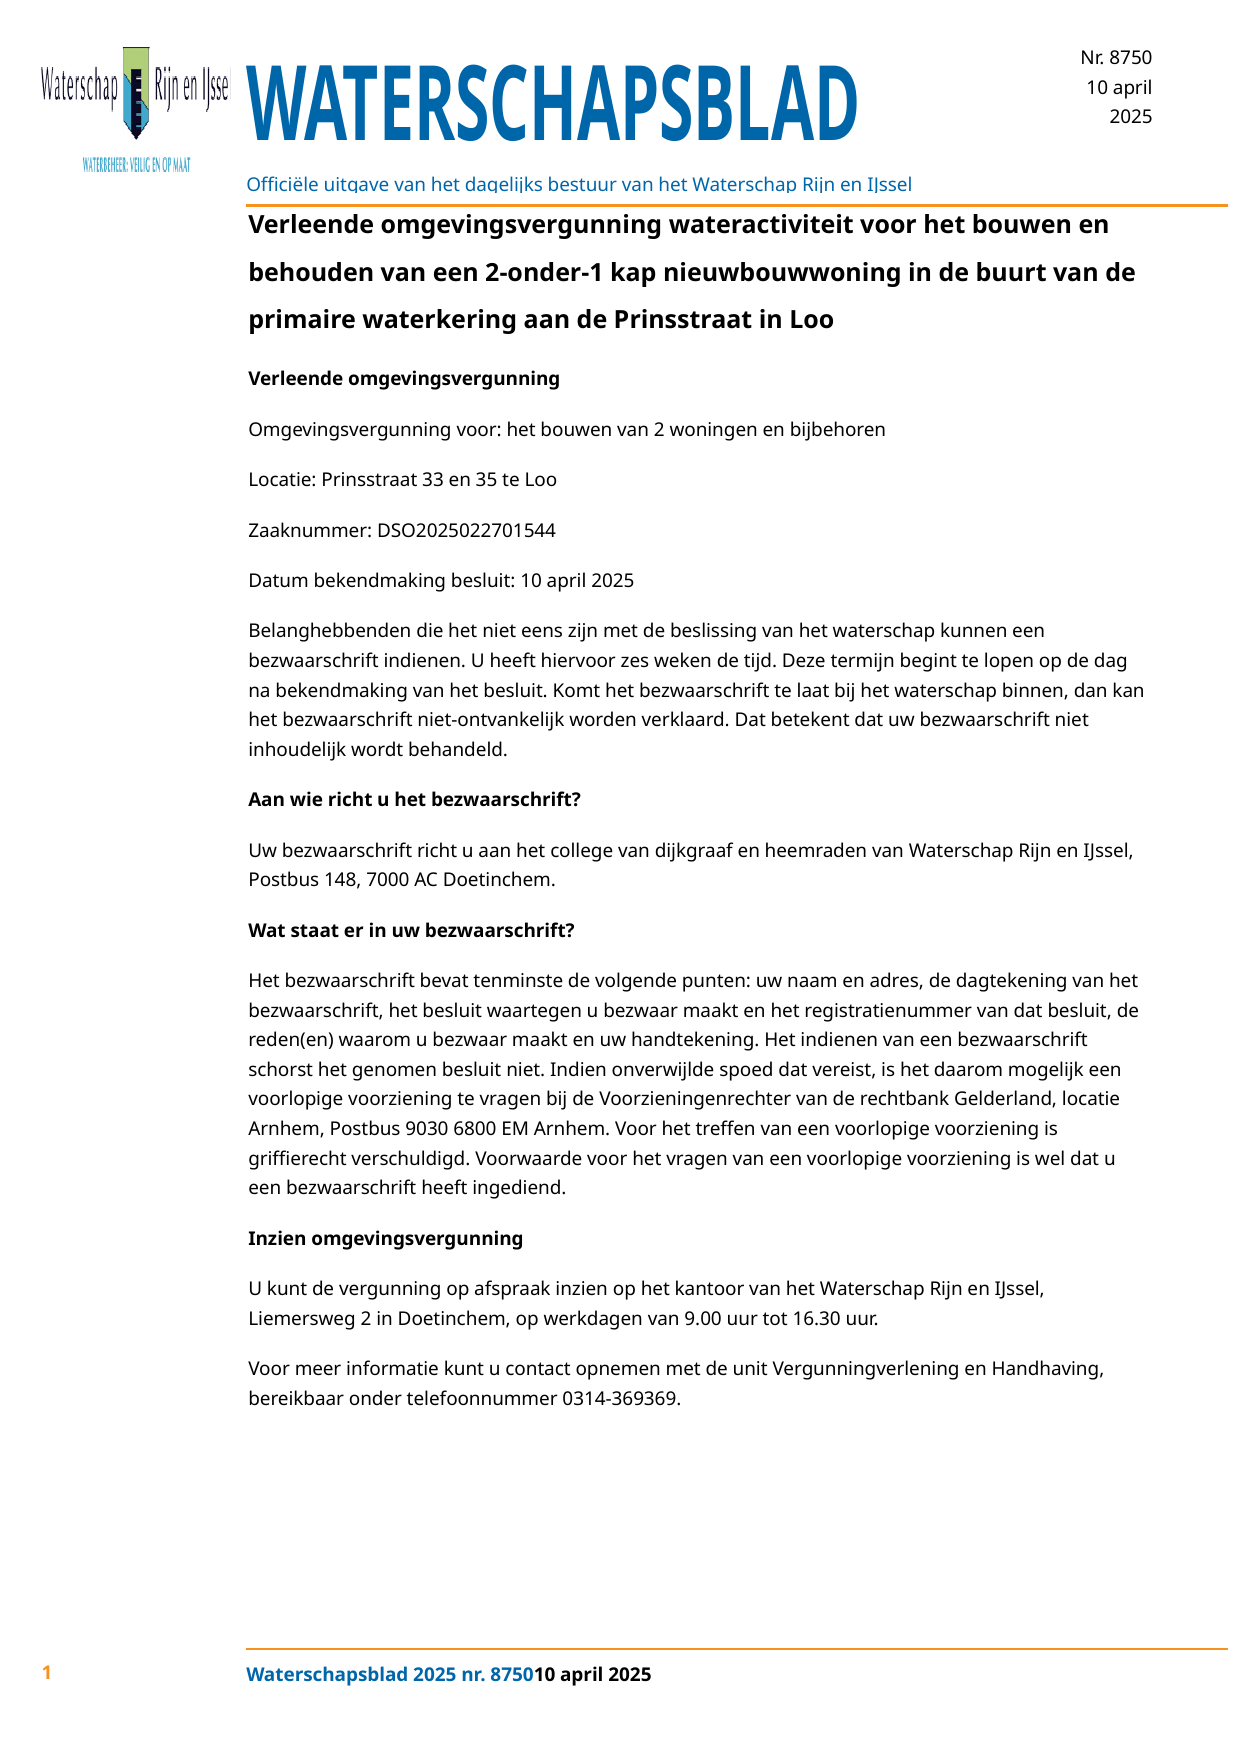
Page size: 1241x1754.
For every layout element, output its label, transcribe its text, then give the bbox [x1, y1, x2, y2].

text Wat staat er in uw bezwaarschrift? [248, 917, 1152, 942]
text Zaaknummer: DSO2025022701544 [248, 517, 1152, 542]
picture [41, 47, 231, 172]
text Het bezwaarschrift bevat tenminste de volgende punten: uw naam en adres, de dagtekening van het bezwaarschrift, het besluit waartegen u bezwaar maakt en het registratienummer van dat besluit, de reden(en) waarom u bezwaar maakt en uw handtekening. Het indienen van een bezwaarschrift schorst het genomen besluit niet. Indien onverwijlde spoed dat vereist, is het daarom mogelijk een voorlopige voorziening te vragen bij de Voorzieningenrechter van de rechtbank Gelderland, locatie Arnhem, Postbus 9030 6800 EM Arnhem. Voor het treffen van een voorlopige voorziening is griffierecht verschuldigd. Voorwaarde voor het vragen van een voorlopige voorziening is wel dat u een bezwaarschrift heeft ingediend. [248, 967, 1152, 1200]
text Uw bezwaarschrift richt u aan het college van dijkgraaf en heemraden van Waterschap Rijn en IJssel, Postbus 148, 7000 AC Doetinchem. [248, 837, 1152, 892]
text Verleende omgevingsvergunning [248, 366, 1152, 391]
text Verleende omgevingsvergunning wateractiviteit voor het bouwen en behouden van een 2-onder-1 kap nieuwbouwwoning in de buurt van de primaire waterkering aan de Prinsstraat in Loo [248, 207, 1152, 336]
text Inzien omgevingsvergunning [248, 1225, 1152, 1250]
text Aan wie richt u het bezwaarschrift? [248, 786, 1152, 812]
text Voor meer informatie kunt u contact opnemen met de unit Vergunningverlening en Handhaving, bereikbaar onder telefoonnummer 0314-369369. [248, 1355, 1152, 1410]
text Locatie: Prinsstraat 33 en 35 te Loo [248, 466, 1152, 492]
text Datum bekendmaking besluit: 10 april 2025 [248, 567, 1152, 593]
text Omgevingsvergunning voor: het bouwen van 2 woningen en bijbehoren [248, 416, 1152, 442]
text U kunt de vergunning op afspraak inzien op het kantoor van het Waterschap Rijn en IJssel, Liemersweg 2 in Doetinchem, op werkdagen van 9.00 uur tot 16.30 uur. [248, 1275, 1152, 1330]
text Belanghebbenden die het niet eens zijn met de beslissing van het waterschap kunnen een bezwaarschrift indienen. U heeft hiervoor zes weken de tijd. Deze termijn begint te lopen op de dag na bekendmaking van het besluit. Komt het bezwaarschrift te laat bij het waterschap binnen, dan kan het bezwaarschrift niet-ontvankelijk worden verklaard. Dat betekent dat uw bezwaarschrift niet inhoudelijk wordt behandeld. [248, 618, 1152, 762]
